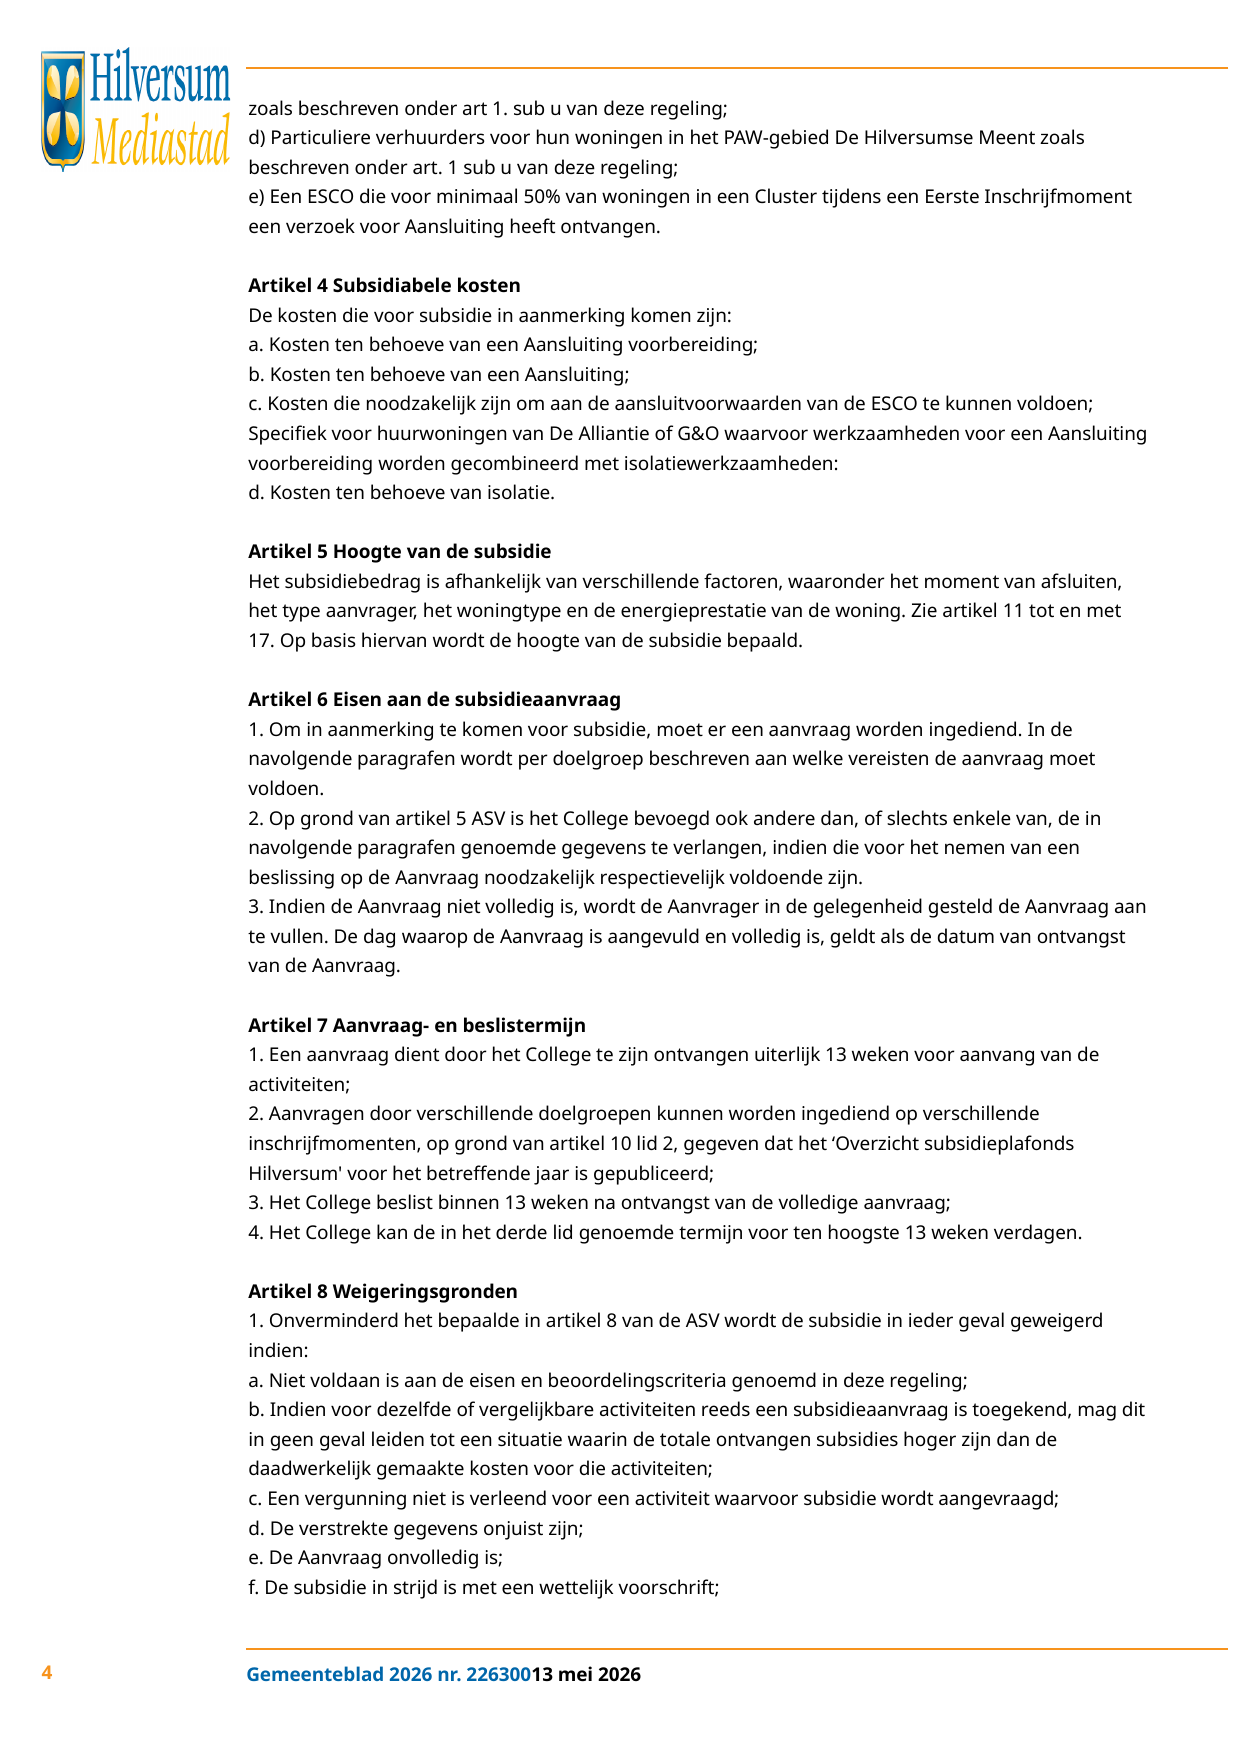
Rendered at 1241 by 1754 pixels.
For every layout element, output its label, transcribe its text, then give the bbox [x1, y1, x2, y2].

text 1. Een aanvraag dient door het College te zijn ontvangen uiterlijk 13 weken voor aanvang van de activiteiten; [248, 1041, 1152, 1097]
text b. Kosten ten behoeve van een Aansluiting; [248, 361, 1152, 387]
text Artikel 7 Aanvraag- en beslistermijn [248, 1012, 1152, 1038]
text 1. Om in aanmerking te komen voor subsidie, moet er een aanvraag worden ingediend. In de navolgende paragrafen wordt per doelgroep beschreven aan welke vereisten de aanvraag moet voldoen. [248, 716, 1152, 801]
text e. De Aanvraag onvolledig is; [248, 1544, 1152, 1570]
text 2. Aanvragen door verschillende doelgroepen kunnen worden ingediend op verschillende inschrijfmomenten, op grond van artikel 10 lid 2, gegeven dat het ‘Overzicht subsidieplafonds Hilversum' voor het betreffende jaar is gepubliceerd; [248, 1101, 1152, 1186]
picture [41, 47, 231, 172]
text b. Indien voor dezelfde of vergelijkbare activiteiten reeds een subsidieaanvraag is toegekend, mag dit in geen geval leiden tot een situatie waarin de totale ontvangen subsidies hoger zijn dan de daadwerkelijk gemaakte kosten voor die activiteiten; [248, 1396, 1152, 1481]
text d) Particuliere verhuurders voor hun woningen in het PAW-gebied De Hilversumse Meent zoals beschreven onder art. 1 sub u van deze regeling; [248, 124, 1152, 180]
text a. Kosten ten behoeve van een Aansluiting voorbereiding; [248, 331, 1152, 357]
text De kosten die voor subsidie in aanmerking komen zijn: [248, 302, 1152, 328]
text zoals beschreven onder art 1. sub u van deze regeling; [248, 95, 1152, 121]
text 3. Het College beslist binnen 13 weken na ontvangst van de volledige aanvraag; [248, 1189, 1152, 1215]
text Artikel 8 Weigeringsgronden [248, 1278, 1152, 1304]
text f. De subsidie in strijd is met een wettelijk voorschrift; [248, 1574, 1152, 1600]
text c. Kosten die noodzakelijk zijn om aan de aansluitvoorwaarden van de ESCO te kunnen voldoen; [248, 391, 1152, 416]
text Het subsidiebedrag is afhankelijk van verschillende factoren, waaronder het moment van afsluiten, het type aanvrager, het woningtype en de energieprestatie van de woning. Zie artikel 11 tot en met 17. Op basis hiervan wordt de hoogte van de subsidie bepaald. [248, 568, 1152, 653]
text e) Een ESCO die voor minimaal 50% van woningen in een Cluster tijdens een Eerste Inschrijfmoment een verzoek voor Aansluiting heeft ontvangen. [248, 183, 1152, 239]
text 2. Op grond van artikel 5 ASV is het College bevoegd ook andere dan, of slechts enkele van, de in navolgende paragrafen genoemde gegevens te verlangen, indien die voor het nemen van een beslissing op de Aanvraag noodzakelijk respectievelijk voldoende zijn. [248, 805, 1152, 890]
text d. Kosten ten behoeve van isolatie. [248, 479, 1152, 505]
text Artikel 5 Hoogte van de subsidie [248, 538, 1152, 564]
text 4. Het College kan de in het derde lid genoemde termijn voor ten hoogste 13 weken verdagen. [248, 1219, 1152, 1245]
text a. Niet voldaan is aan de eisen en beoordelingscriteria genoemd in deze regeling; [248, 1367, 1152, 1393]
text 3. Indien de Aanvraag niet volledig is, wordt de Aanvrager in de gelegenheid gesteld de Aanvraag aan te vullen. De dag waarop de Aanvraag is aangevuld en volledig is, geldt als de datum van ontvangst van de Aanvraag. [248, 893, 1152, 978]
text Artikel 6 Eisen aan de subsidieaanvraag [248, 686, 1152, 712]
text Artikel 4 Subsidiabele kosten [248, 272, 1152, 298]
text d. De verstrekte gegevens onjuist zijn; [248, 1515, 1152, 1541]
text Specifiek voor huurwoningen van De Alliantie of G&O waarvoor werkzaamheden voor een Aansluiting voorbereiding worden gecombineerd met isolatiewerkzaamheden: [248, 420, 1152, 476]
text c. Een vergunning niet is verleend voor een activiteit waarvoor subsidie wordt aangevraagd; [248, 1485, 1152, 1511]
text 1. Onverminderd het bepaalde in artikel 8 van de ASV wordt de subsidie in ieder geval geweigerd indien: [248, 1308, 1152, 1363]
